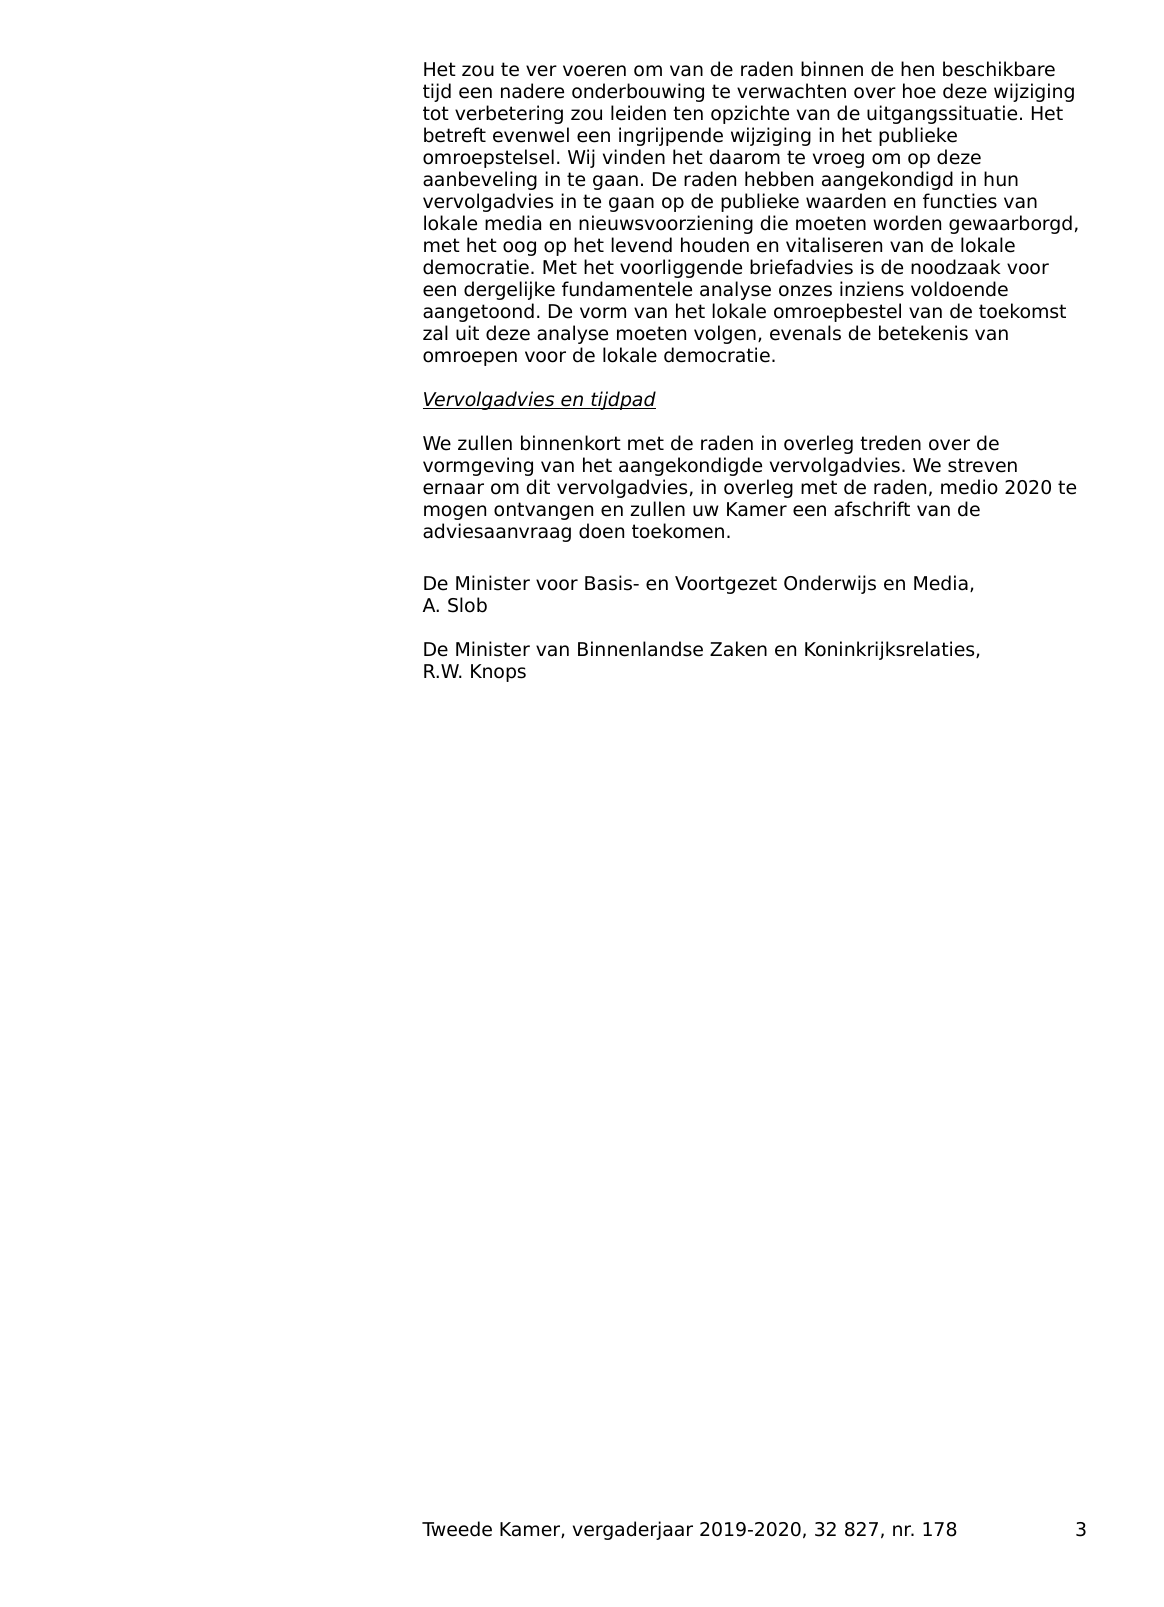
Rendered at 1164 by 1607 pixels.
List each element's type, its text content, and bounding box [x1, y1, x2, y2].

subtitle Vervolgadvies en tijdpad [422, 389, 1087, 411]
text De Minister voor Basis- en Voortgezet Onderwijs en Media, A. Slob [422, 573, 1087, 617]
text Het zou te ver voeren om van de raden binnen de hen beschikbare tijd een nadere onderbouwing te verwachten over hoe deze wijziging tot verbetering zou leiden ten opzichte van de uitgangssituatie. Het betreft evenwel een ingrijpende wijziging in het publieke omroepstelsel. Wij vinden het daarom te vroeg om op deze aanbeveling in te gaan. De raden hebben aangekondigd in hun vervolgadvies in te gaan op de publieke waarden en functies van lokale media en nieuwsvoorziening die moeten worden gewaarborgd, met het oog op het levend houden en vitaliseren van de lokale democratie. Met het voorliggende briefadvies is de noodzaak voor een dergelijke fundamentele analyse onzes inziens voldoende aangetoond. De vorm van het lokale omroepbestel van de toekomst zal uit deze analyse moeten volgen, evenals de betekenis van omroepen voor de lokale democratie. [422, 59, 1087, 367]
text We zullen binnenkort met de raden in overleg treden over de vormgeving van het aangekondigde vervolgadvies. We streven ernaar om dit vervolgadvies, in overleg met de raden, medio 2020 te mogen ontvangen en zullen uw Kamer een afschrift van de adviesaanvraag doen toekomen. [422, 433, 1087, 543]
text De Minister van Binnenlandse Zaken en Koninkrijksrelaties, R.W. Knops [422, 639, 1087, 683]
